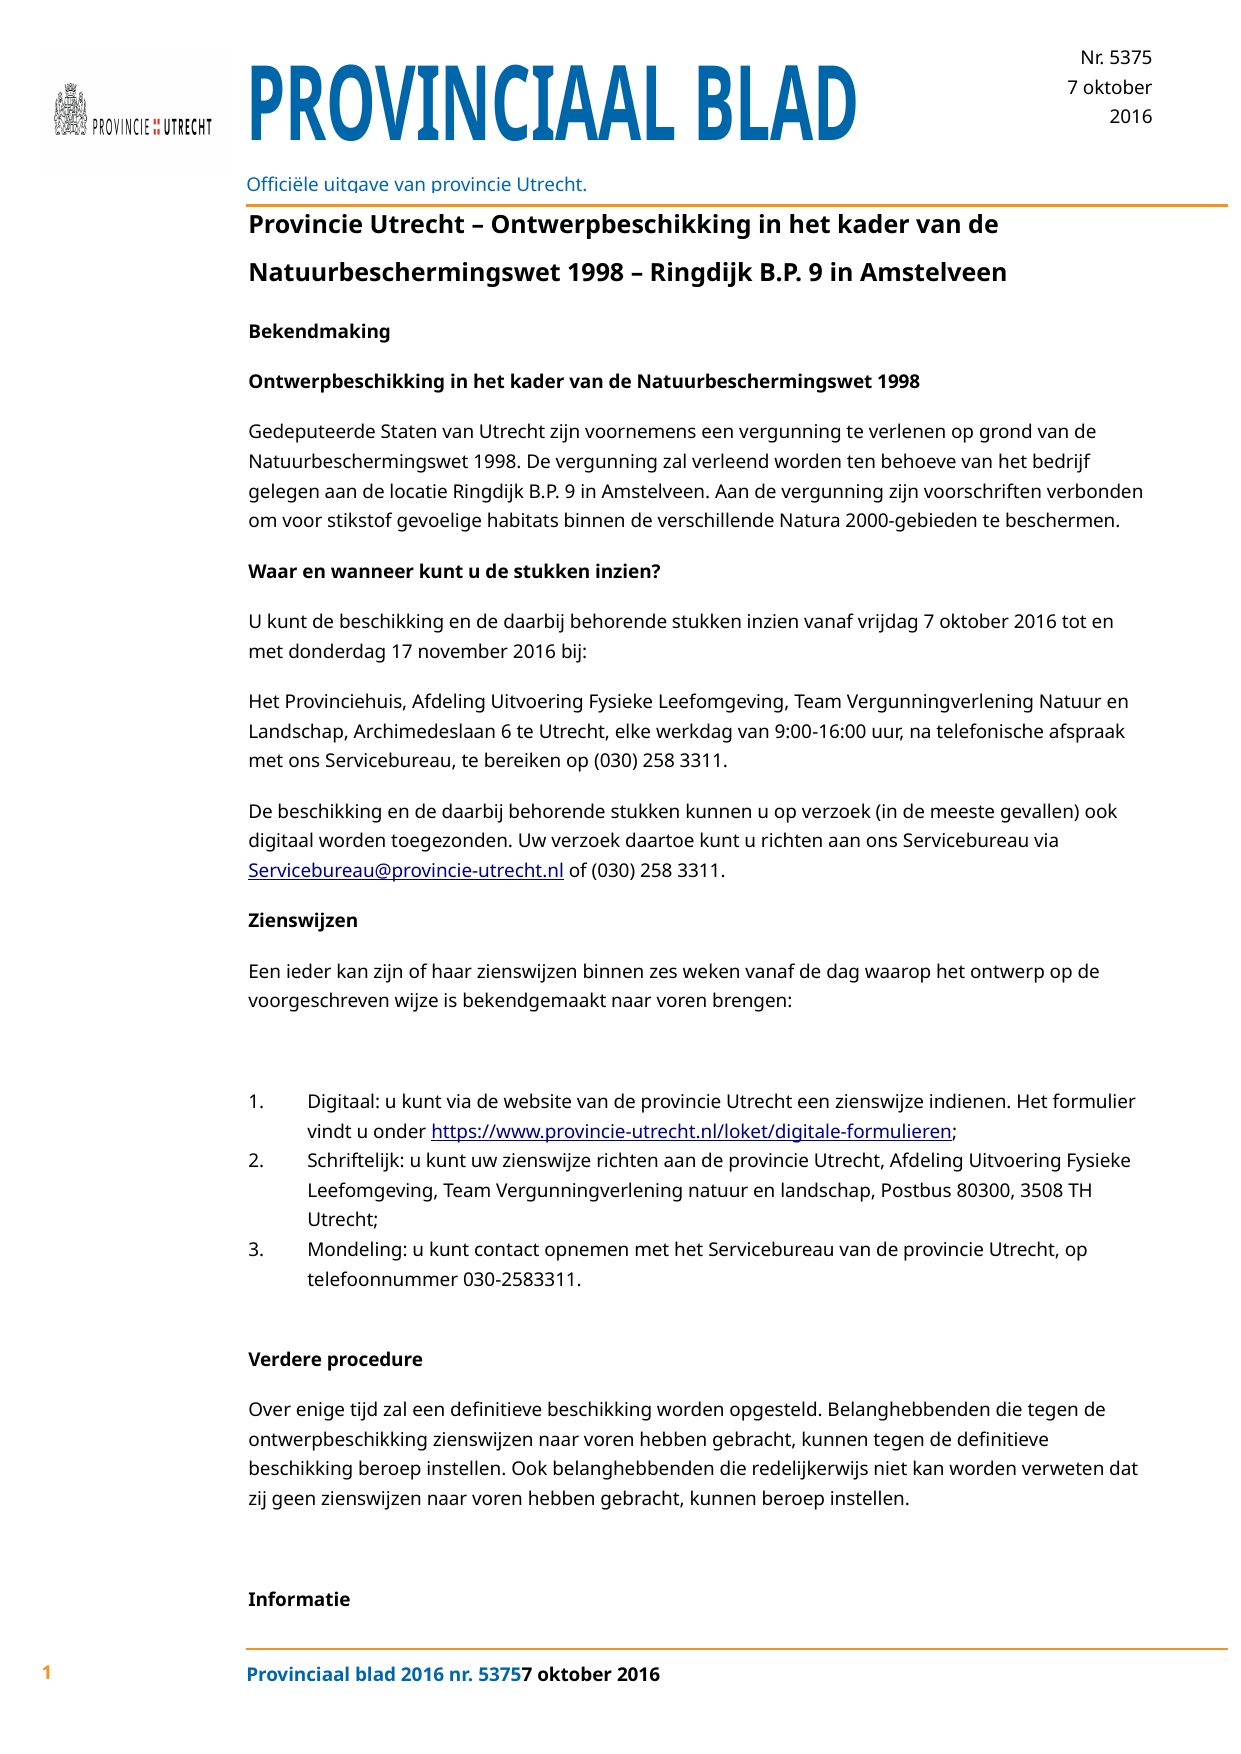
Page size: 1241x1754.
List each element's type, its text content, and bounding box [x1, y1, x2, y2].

text Ontwerpbeschikking in het kader van de Natuurbeschermingswet 1998 [248, 368, 1152, 394]
text Verdere procedure [248, 1346, 1152, 1372]
text Het Provinciehuis, Afdeling Uitvoering Fysieke Leefomgeving, Team Vergunningverlening Natuur en Landschap, Archimedeslaan 6 te Utrecht, elke werkdag van 9:00‑16:00 uur, na telefonische afspraak met ons Servicebureau, te bereiken op (030) 258 3311. [248, 688, 1152, 773]
text Gedeputeerde Staten van Utrecht zijn voornemens een vergunning te verlenen op grond van de Natuurbeschermingswet 1998. De vergunning zal verleend worden ten behoeve van het bedrijf gelegen aan de locatie Ringdijk B.P. 9 in Amstelveen. Aan de vergunning zijn voorschriften verbonden om voor stikstof gevoelige habitats binnen de verschillende Natura 2000-gebieden te beschermen. [248, 419, 1152, 533]
text Informatie [248, 1586, 1152, 1612]
list Schriftelijk: u kunt uw zienswijze richten aan de provincie Utrecht, Afdeling Uitvoering Fysieke Leefomgeving, Team Vergunningverlening natuur en landschap, Postbus 80300, 3508 TH Utrecht; [248, 1147, 1152, 1232]
picture [41, 47, 231, 172]
text U kunt de beschikking en de daarbij behorende stukken inzien vanaf vrijdag 7 oktober 2016 tot en met donderdag 17 november 2016 bij: [248, 608, 1152, 664]
text Bekendmaking [248, 318, 1152, 344]
text De beschikking en de daarbij behorende stukken kunnen u op verzoek (in de meeste gevallen) ook digitaal worden toegezonden. Uw verzoek daartoe kunt u richten aan ons Servicebureau via Servicebureau@provincie-utrecht.nl of (030) 258 3311. [248, 798, 1152, 883]
list Mondeling: u kunt contact opnemen met het Servicebureau van de provincie Utrecht, op telefoonnummer 030-2583311. [248, 1236, 1152, 1292]
text Waar en wanneer kunt u de stukken inzien? [248, 558, 1152, 584]
text Provincie Utrecht – Ontwerpbeschikking in het kader van de Natuurbeschermingswet 1998 – Ringdijk B.P. 9 in Amstelveen [248, 207, 1152, 288]
list Digitaal: u kunt via de website van de provincie Utrecht een zienswijze indienen. Het formulier vindt u onder https://www.provincie-utrecht.nl/loket/digitale-formulieren; [248, 1088, 1152, 1144]
text Over enige tijd zal een definitieve beschikking worden opgesteld. Belanghebbenden die tegen de ontwerpbeschikking zienswijzen naar voren hebben gebracht, kunnen tegen de definitieve beschikking beroep instellen. Ook belanghebbenden die redelijkerwijs niet kan worden verweten dat zij geen zienswijzen naar voren hebben gebracht, kunnen beroep instellen. [248, 1396, 1152, 1511]
text Een ieder kan zijn of haar zienswijzen binnen zes weken vanaf de dag waarop het ontwerp op de voorgeschreven wijze is bekendgemaakt naar voren brengen: [248, 958, 1152, 1013]
text Zienswijzen [248, 907, 1152, 933]
